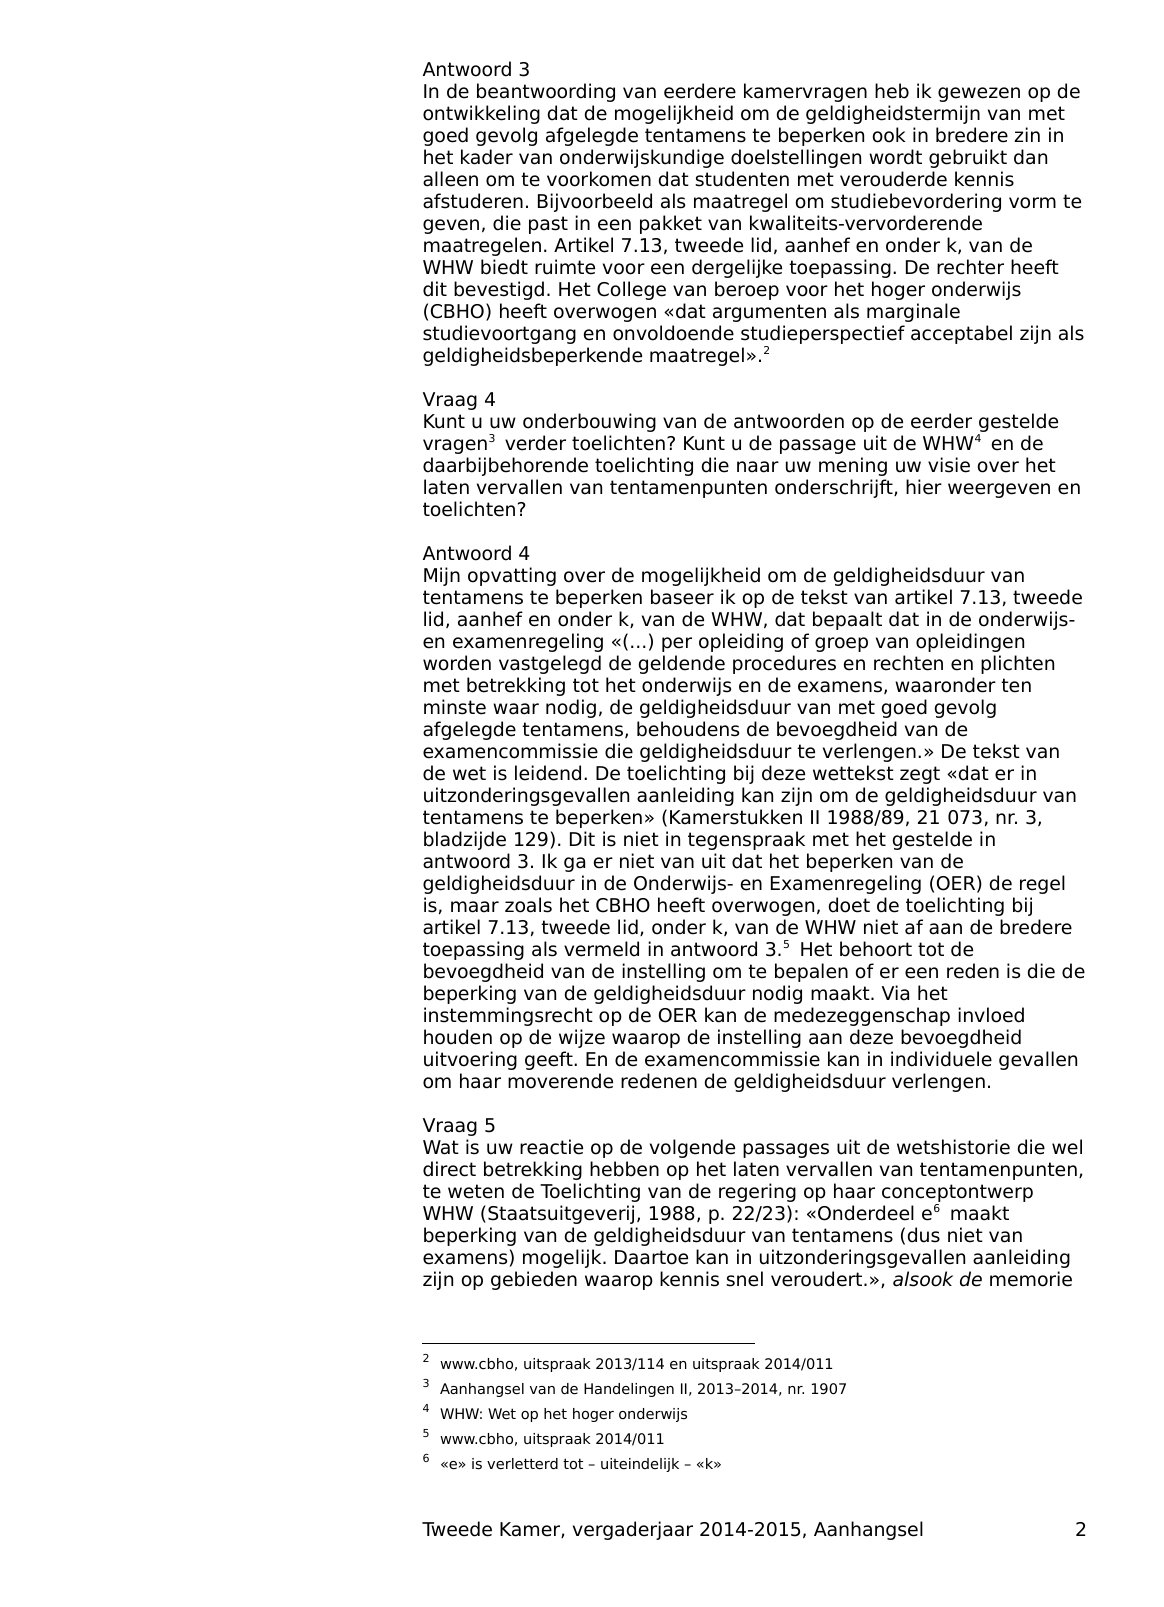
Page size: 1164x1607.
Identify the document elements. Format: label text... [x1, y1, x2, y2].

text Mijn opvatting over de mogelijkheid om de geldigheidsduur van tentamens te beperken baseer ik op de tekst van artikel 7.13, tweede lid, aanhef en onder k, van de WHW, dat bepaalt dat in de onderwijs- en examenregeling «(...) per opleiding of groep van opleidingen worden vastgelegd de geldende procedures en rechten en plichten met betrekking tot het onderwijs en de examens, waaronder ten minste waar nodig, de geldigheidsduur van met goed gevolg afgelegde tentamens, behoudens de bevoegdheid van de examencommissie die geldigheidsduur te verlengen.» De tekst van de wet is leidend. De toelichting bij deze wettekst zegt «dat er in uitzonderingsgevallen aanleiding kan zijn om de geldigheidsduur van tentamens te beperken» (Kamerstukken II 1988/89, 21 073, nr. 3, bladzijde 129). Dit is niet in tegenspraak met het gestelde in antwoord 3. Ik ga er niet van uit dat het beperken van de geldigheidsduur in de Onderwijs- en Examenregeling (OER) de regel is, maar zoals het CBHO heeft overwogen, doet de toelichting bij artikel 7.13, tweede lid, onder k, van de WHW niet af aan de bredere toepassing als vermeld in antwoord 3. Het behoort tot de bevoegdheid van de instelling om te bepalen of er een reden is die de beperking van de geldigheidsduur nodig maakt. Via het instemmingsrecht op de OER kan de medezeggenschap invloed houden op de wijze waarop de instelling aan deze bevoegdheid uitvoering geeft. En de examencommissie kan in individuele gevallen om haar moverende redenen de geldigheidsduur verlengen. [422, 565, 1087, 1092]
text Antwoord 3 [422, 59, 1087, 81]
text Kunt u uw onderbouwing van de antwoorden op de eerder gestelde vragen verder toelichten? Kunt u de passage uit de WHW en de daarbijbehorende toelichting die naar uw mening uw visie over het laten vervallen van tentamenpunten onderschrijft, hier weergeven en toelichten? [422, 411, 1087, 521]
text Wat is uw reactie op de volgende passages uit de wetshistorie die wel direct betrekking hebben op het laten vervallen van tentamenpunten, te weten de Toelichting van de regering op haar conceptontwerp WHW (Staatsuitgeverij, 1988, p. 22/23): «Onderdeel e maakt beperking van de geldigheidsduur van tentamens (dus niet van examens) mogelijk. Daartoe kan in uitzonderingsgevallen aanleiding zijn op gebieden waarop kennis snel veroudert.», alsook de memorie [422, 1137, 1087, 1291]
text «e» is verletterd tot – uiteindelijk – «k» [422, 1452, 1087, 1474]
text WHW: Wet op het hoger onderwijs [422, 1402, 1087, 1424]
text www.cbho, uitspraak 2014/011 [422, 1427, 1087, 1449]
text Antwoord 4 [422, 543, 1087, 565]
text www.cbho, uitspraak 2013/114 en uitspraak 2014/011 [422, 1352, 1087, 1374]
text Vraag 4 [422, 389, 1087, 411]
text Aanhangsel van de Handelingen II, 2013–2014, nr. 1907 [422, 1377, 1087, 1399]
text Vraag 5 [422, 1115, 1087, 1137]
text In de beantwoording van eerdere kamervragen heb ik gewezen op de ontwikkeling dat de mogelijkheid om de geldigheidstermijn van met goed gevolg afgelegde tentamens te beperken ook in bredere zin in het kader van onderwijskundige doelstellingen wordt gebruikt dan alleen om te voorkomen dat studenten met verouderde kennis afstuderen. Bijvoorbeeld als maatregel om studiebevordering vorm te geven, die past in een pakket van kwaliteits-vervorderende maatregelen. Artikel 7.13, tweede lid, aanhef en onder k, van de WHW biedt ruimte voor een dergelijke toepassing. De rechter heeft dit bevestigd. Het College van beroep voor het hoger onderwijs (CBHO) heeft overwogen «dat argumenten als marginale studievoortgang en onvoldoende studieperspectief acceptabel zijn als geldigheidsbeperkende maatregel». [422, 81, 1087, 367]
